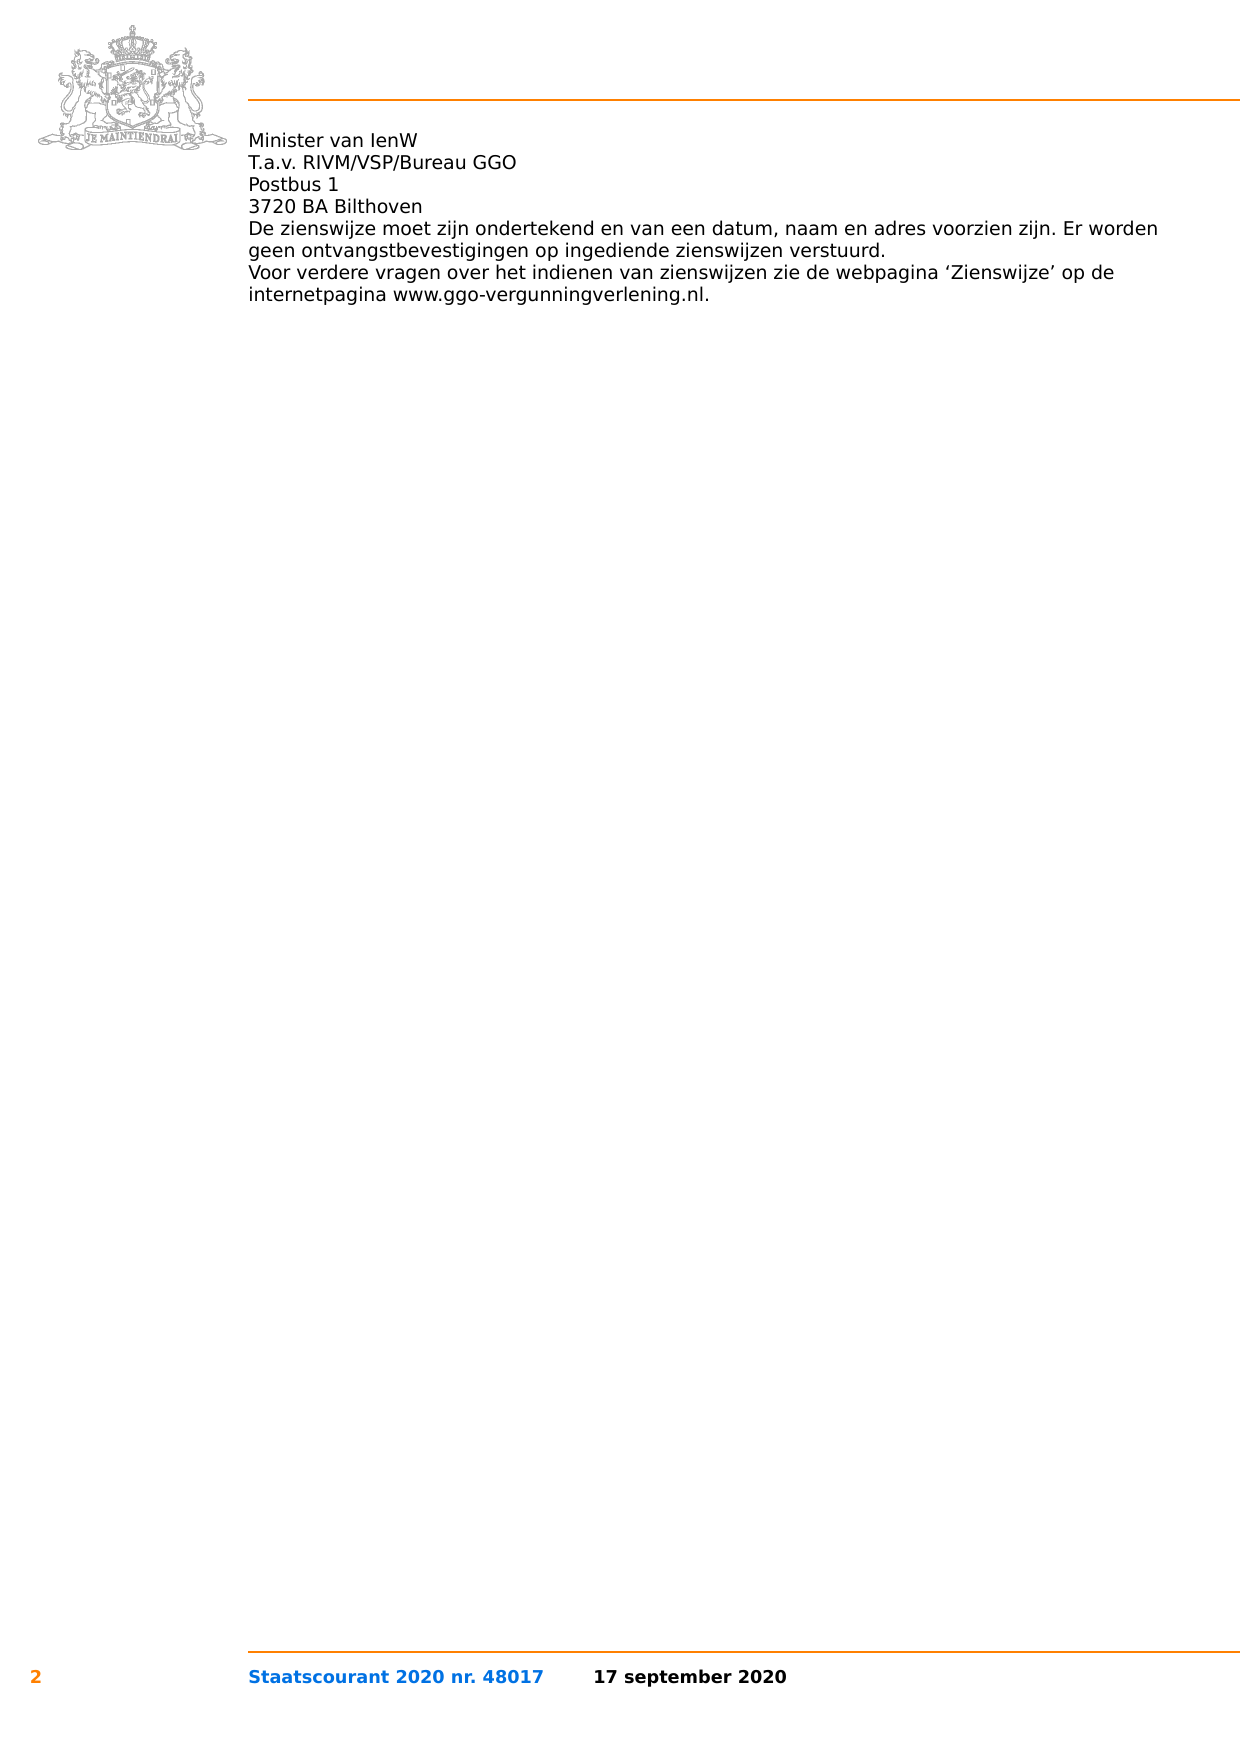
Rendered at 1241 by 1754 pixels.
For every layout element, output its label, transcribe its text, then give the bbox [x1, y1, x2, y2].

text De zienswijze moet zijn ondertekend en van een datum, naam en adres voorzien zijn. Er worden geen ontvangstbevestigingen op ingediende zienswijzen verstuurd. [248, 218, 1163, 262]
picture [38, 25, 227, 150]
text Postbus 1 [248, 174, 1163, 196]
text Voor verdere vragen over het indienen van zienswijzen zie de webpagina ‘Zienswijze’ op de internetpagina www.ggo-vergunningverlening.nl. [248, 262, 1163, 306]
text Minister van IenW [248, 130, 1163, 152]
text T.a.v. RIVM/VSP/Bureau GGO [248, 152, 1163, 174]
text 3720 BA Bilthoven [248, 196, 1163, 218]
